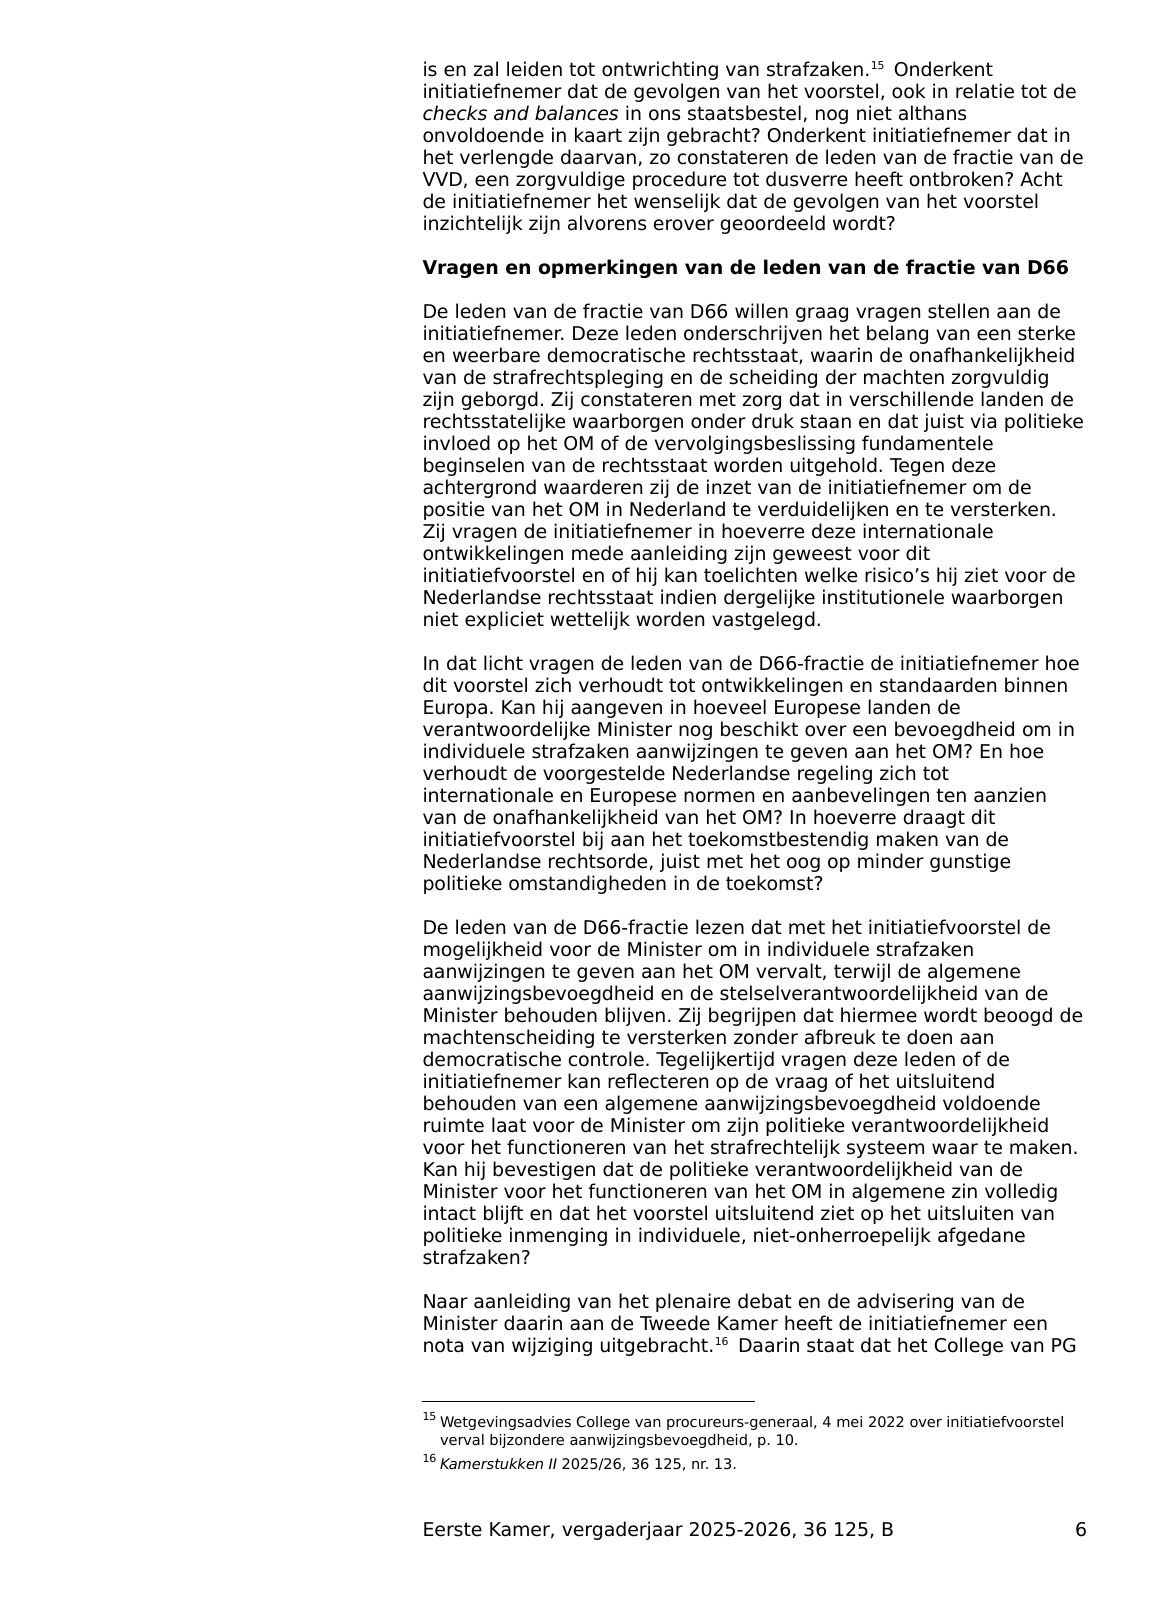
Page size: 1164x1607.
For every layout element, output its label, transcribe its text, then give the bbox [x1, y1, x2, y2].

text De leden van de fractie van D66 willen graag vragen stellen aan de initiatiefnemer. Deze leden onderschrijven het belang van een sterke en weerbare democratische rechtsstaat, waarin de onafhankelijkheid van de strafrechtspleging en de scheiding der machten zorgvuldig zijn geborgd. Zij constateren met zorg dat in verschillende landen de rechtsstatelijke waarborgen onder druk staan en dat juist via politieke invloed op het OM of de vervolgingsbeslissing fundamentele beginselen van de rechtsstaat worden uitgehold. Tegen deze achtergrond waarderen zij de inzet van de initiatiefnemer om de positie van het OM in Nederland te verduidelijken en te versterken. Zij vragen de initiatiefnemer in hoeverre deze internationale ontwikkelingen mede aanleiding zijn geweest voor dit initiatiefvoorstel en of hij kan toelichten welke risico’s hij ziet voor de Nederlandse rechtsstaat indien dergelijke institutionele waarborgen niet expliciet wettelijk worden vastgelegd. [422, 301, 1087, 631]
subtitle Vragen en opmerkingen van de leden van de fractie van D66 [422, 257, 1087, 279]
text In dat licht vragen de leden van de D66-fractie de initiatiefnemer hoe dit voorstel zich verhoudt tot ontwikkelingen en standaarden binnen Europa. Kan hij aangeven in hoeveel Europese landen de verantwoordelijke Minister nog beschikt over een bevoegdheid om in individuele strafzaken aanwijzingen te geven aan het OM? En hoe verhoudt de voorgestelde Nederlandse regeling zich tot internationale en Europese normen en aanbevelingen ten aanzien van de onafhankelijkheid van het OM? In hoeverre draagt dit initiatiefvoorstel bij aan het toekomstbestendig maken van de Nederlandse rechtsorde, juist met het oog op minder gunstige politieke omstandigheden in de toekomst? [422, 653, 1087, 895]
text Kamerstukken II 2025/26, 36 125, nr. 13. [422, 1452, 1087, 1474]
text Naar aanleiding van het plenaire debat en de advisering van de Minister daarin aan de Tweede Kamer heeft de initiatiefnemer een nota van wijziging uitgebracht. Daarin staat dat het College van PG [422, 1291, 1087, 1357]
text De leden van de D66-fractie lezen dat met het initiatiefvoorstel de mogelijkheid voor de Minister om in individuele strafzaken aanwijzingen te geven aan het OM vervalt, terwijl de algemene aanwijzingsbevoegdheid en de stelselverantwoordelijkheid van de Minister behouden blijven. Zij begrijpen dat hiermee wordt beoogd de machtenscheiding te versterken zonder afbreuk te doen aan democratische controle. Tegelijkertijd vragen deze leden of de initiatiefnemer kan reflecteren op de vraag of het uitsluitend behouden van een algemene aanwijzingsbevoegdheid voldoende ruimte laat voor de Minister om zijn politieke verantwoordelijkheid voor het functioneren van het strafrechtelijk systeem waar te maken. Kan hij bevestigen dat de politieke verantwoordelijkheid van de Minister voor het functioneren van het OM in algemene zin volledig intact blijft en dat het voorstel uitsluitend ziet op het uitsluiten van politieke inmenging in individuele, niet-onherroepelijk afgedane strafzaken? [422, 917, 1087, 1269]
text is en zal leiden tot ontwrichting van strafzaken. Onderkent initiatiefnemer dat de gevolgen van het voorstel, ook in relatie tot de checks and balances in ons staatsbestel, nog niet althans onvoldoende in kaart zijn gebracht? Onderkent initiatiefnemer dat in het verlengde daarvan, zo constateren de leden van de fractie van de VVD, een zorgvuldige procedure tot dusverre heeft ontbroken? Acht de initiatiefnemer het wenselijk dat de gevolgen van het voorstel inzichtelijk zijn alvorens erover geoordeeld wordt? [422, 59, 1087, 235]
text Wetgevingsadvies College van procureurs-generaal, 4 mei 2022 over initiatiefvoorstel verval bijzondere aanwijzingsbevoegdheid, p. 10. [422, 1410, 1087, 1449]
